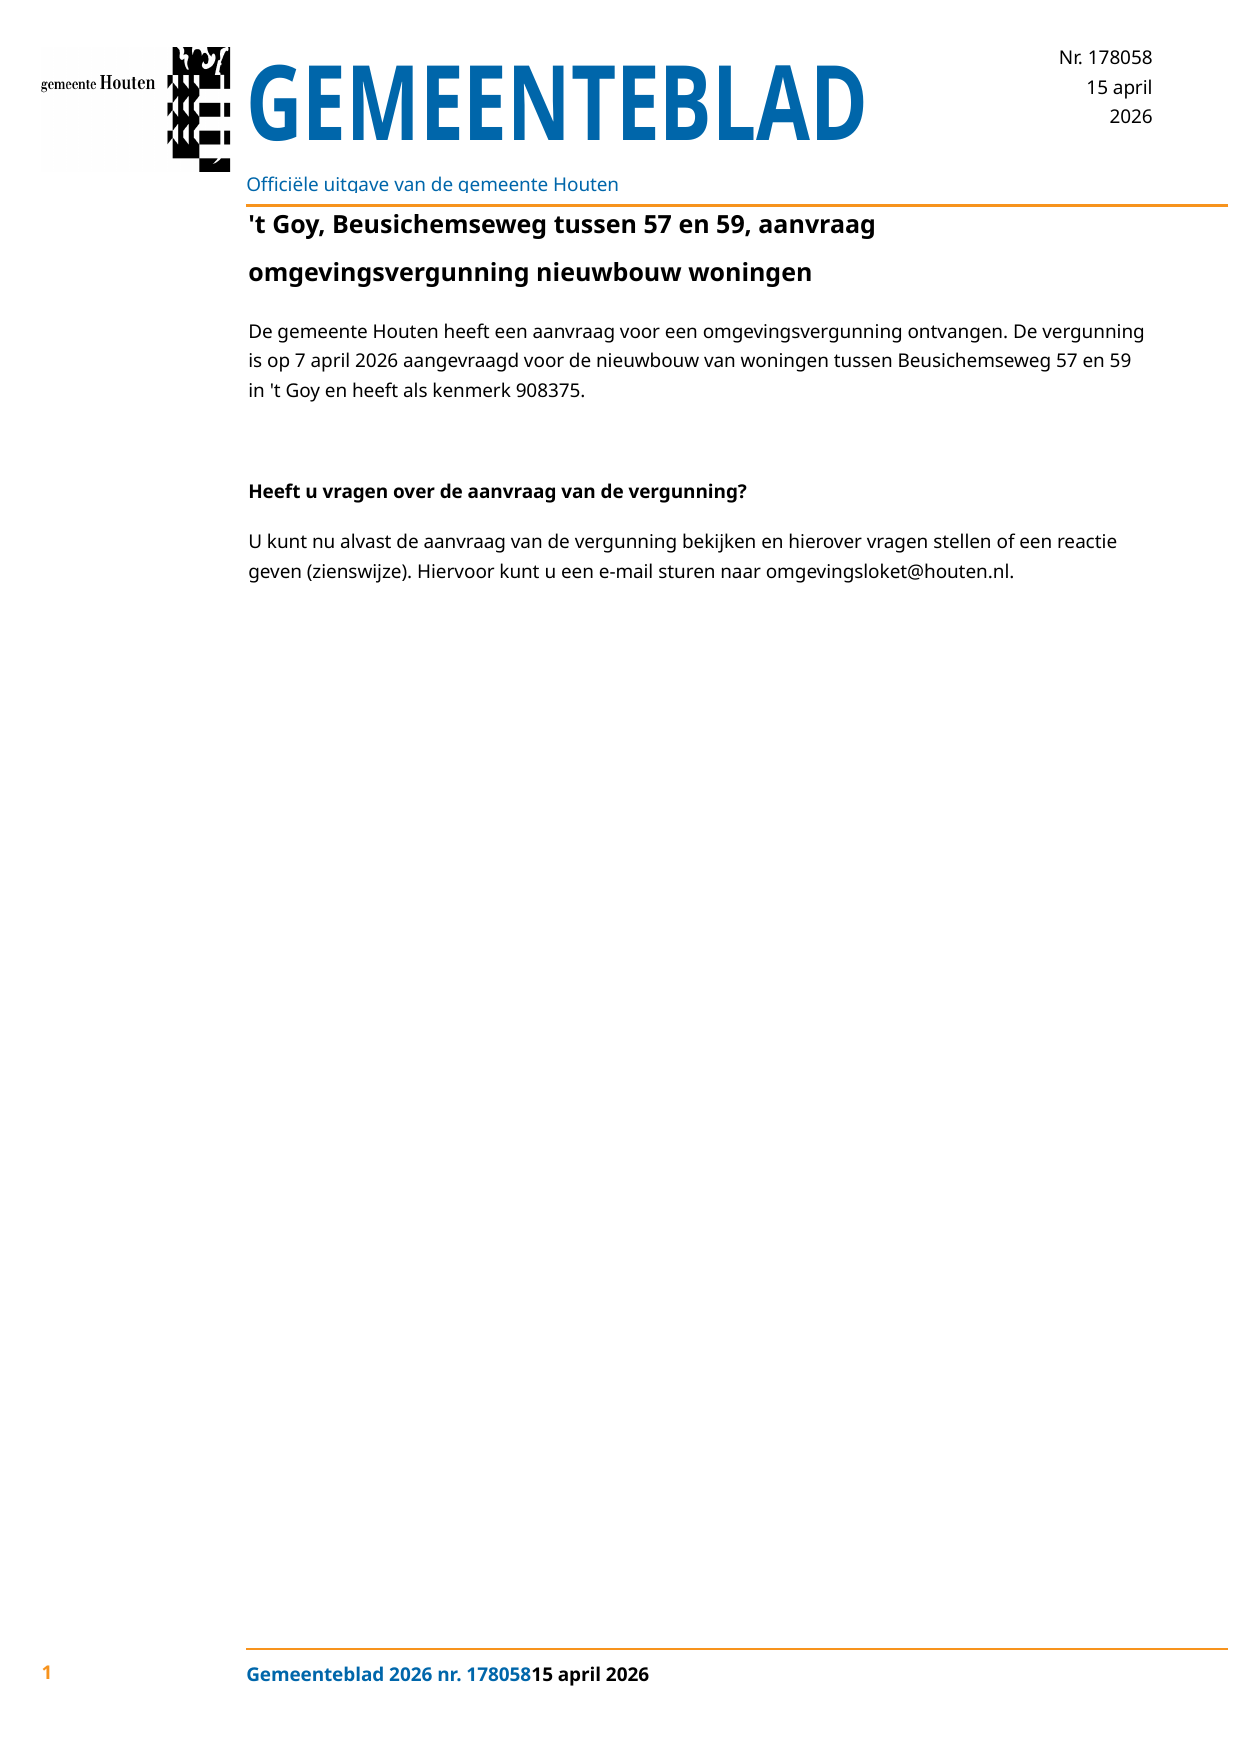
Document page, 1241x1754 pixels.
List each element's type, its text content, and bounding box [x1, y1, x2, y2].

text U kunt nu alvast de aanvraag van de vergunning bekijken en hierover vragen stellen of een reactie geven (zienswijze). Hiervoor kunt u een e-mail sturen naar omgevingsloket@houten.nl. [248, 528, 1152, 584]
text 't Goy, Beusichemseweg tussen 57 en 59, aanvraag omgevingsvergunning nieuwbouw woningen [248, 207, 1152, 288]
text Heeft u vragen over de aanvraag van de vergunning? [248, 478, 1152, 504]
picture [41, 47, 231, 172]
text De gemeente Houten heeft een aanvraag voor een omgevingsvergunning ontvangen. De vergunning is op 7 april 2026 aangevraagd voor de nieuwbouw van woningen tussen Beusichemseweg 57 en 59 in 't Goy en heeft als kenmerk 908375. [248, 318, 1152, 403]
